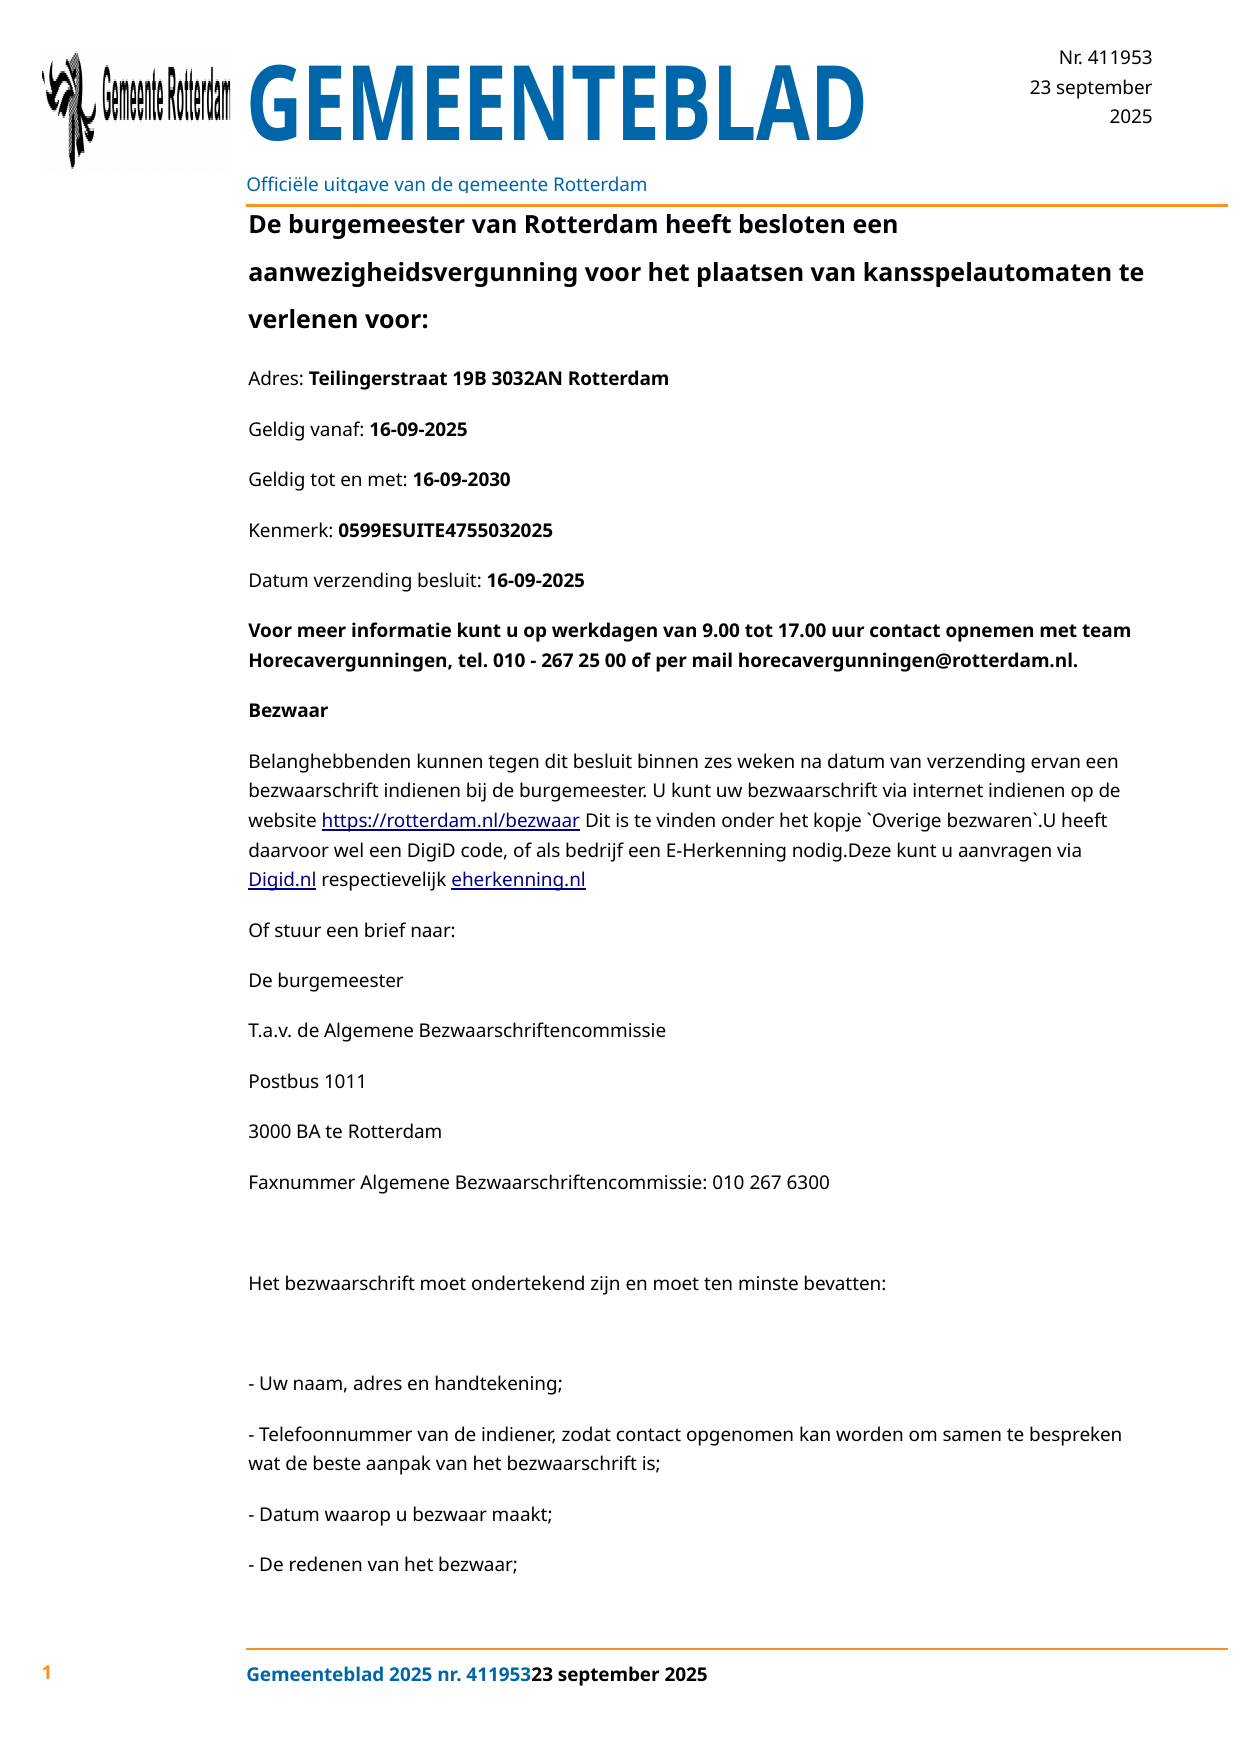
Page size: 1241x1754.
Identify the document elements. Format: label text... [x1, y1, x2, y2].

text - Uw naam, adres en handtekening; [248, 1371, 1152, 1396]
text Geldig vanaf: 16-09-2025 [248, 416, 1152, 442]
text Of stuur een brief naar: [248, 917, 1152, 942]
text - De redenen van het bezwaar; [248, 1551, 1152, 1577]
text Het bezwaarschrift moet ondertekend zijn en moet ten minste bevatten: [248, 1270, 1152, 1295]
text De burgemeester van Rotterdam heeft besloten een aanwezigheidsvergunning voor het plaatsen van kansspelautomaten te verlenen voor: [248, 207, 1152, 336]
text 3000 BA te Rotterdam [248, 1118, 1152, 1144]
text Adres: Teilingerstraat 19B 3032AN Rotterdam [248, 366, 1152, 391]
text Bezwaar [248, 698, 1152, 723]
text Geldig tot en met: 16-09-2030 [248, 466, 1152, 492]
text Postbus 1011 [248, 1068, 1152, 1094]
text T.a.v. de Algemene Bezwaarschriftencommissie [248, 1018, 1152, 1043]
text Datum verzending besluit: 16-09-2025 [248, 567, 1152, 593]
text Faxnummer Algemene Bezwaarschriftencommissie: 010 267 6300 [248, 1169, 1152, 1194]
text Kenmerk: 0599ESUITE4755032025 [248, 517, 1152, 542]
text - Datum waarop u bezwaar maakt; [248, 1501, 1152, 1527]
text Voor meer informatie kunt u op werkdagen van 9.00 tot 17.00 uur contact opnemen met team Horecavergunningen, tel. 010 - 267 25 00 of per mail horecavergunningen@rotterdam.nl. [248, 618, 1152, 673]
text Belanghebbenden kunnen tegen dit besluit binnen zes weken na datum van verzending ervan een bezwaarschrift indienen bij de burgemeester. U kunt uw bezwaarschrift via internet indienen op de website https://rotterdam.nl/bezwaar Dit is te vinden onder het kopje `Overige bezwaren`.U heeft daarvoor wel een DigiD code, of als bedrijf een E-Herkenning nodig.Deze kunt u aanvragen via Digid.nl respectievelijk eherkenning.nl [248, 748, 1152, 892]
picture [41, 47, 231, 172]
text De burgemeester [248, 967, 1152, 993]
text - Telefoonnummer van de indiener, zodat contact opgenomen kan worden om samen te bespreken wat de beste aanpak van het bezwaarschrift is; [248, 1421, 1152, 1476]
